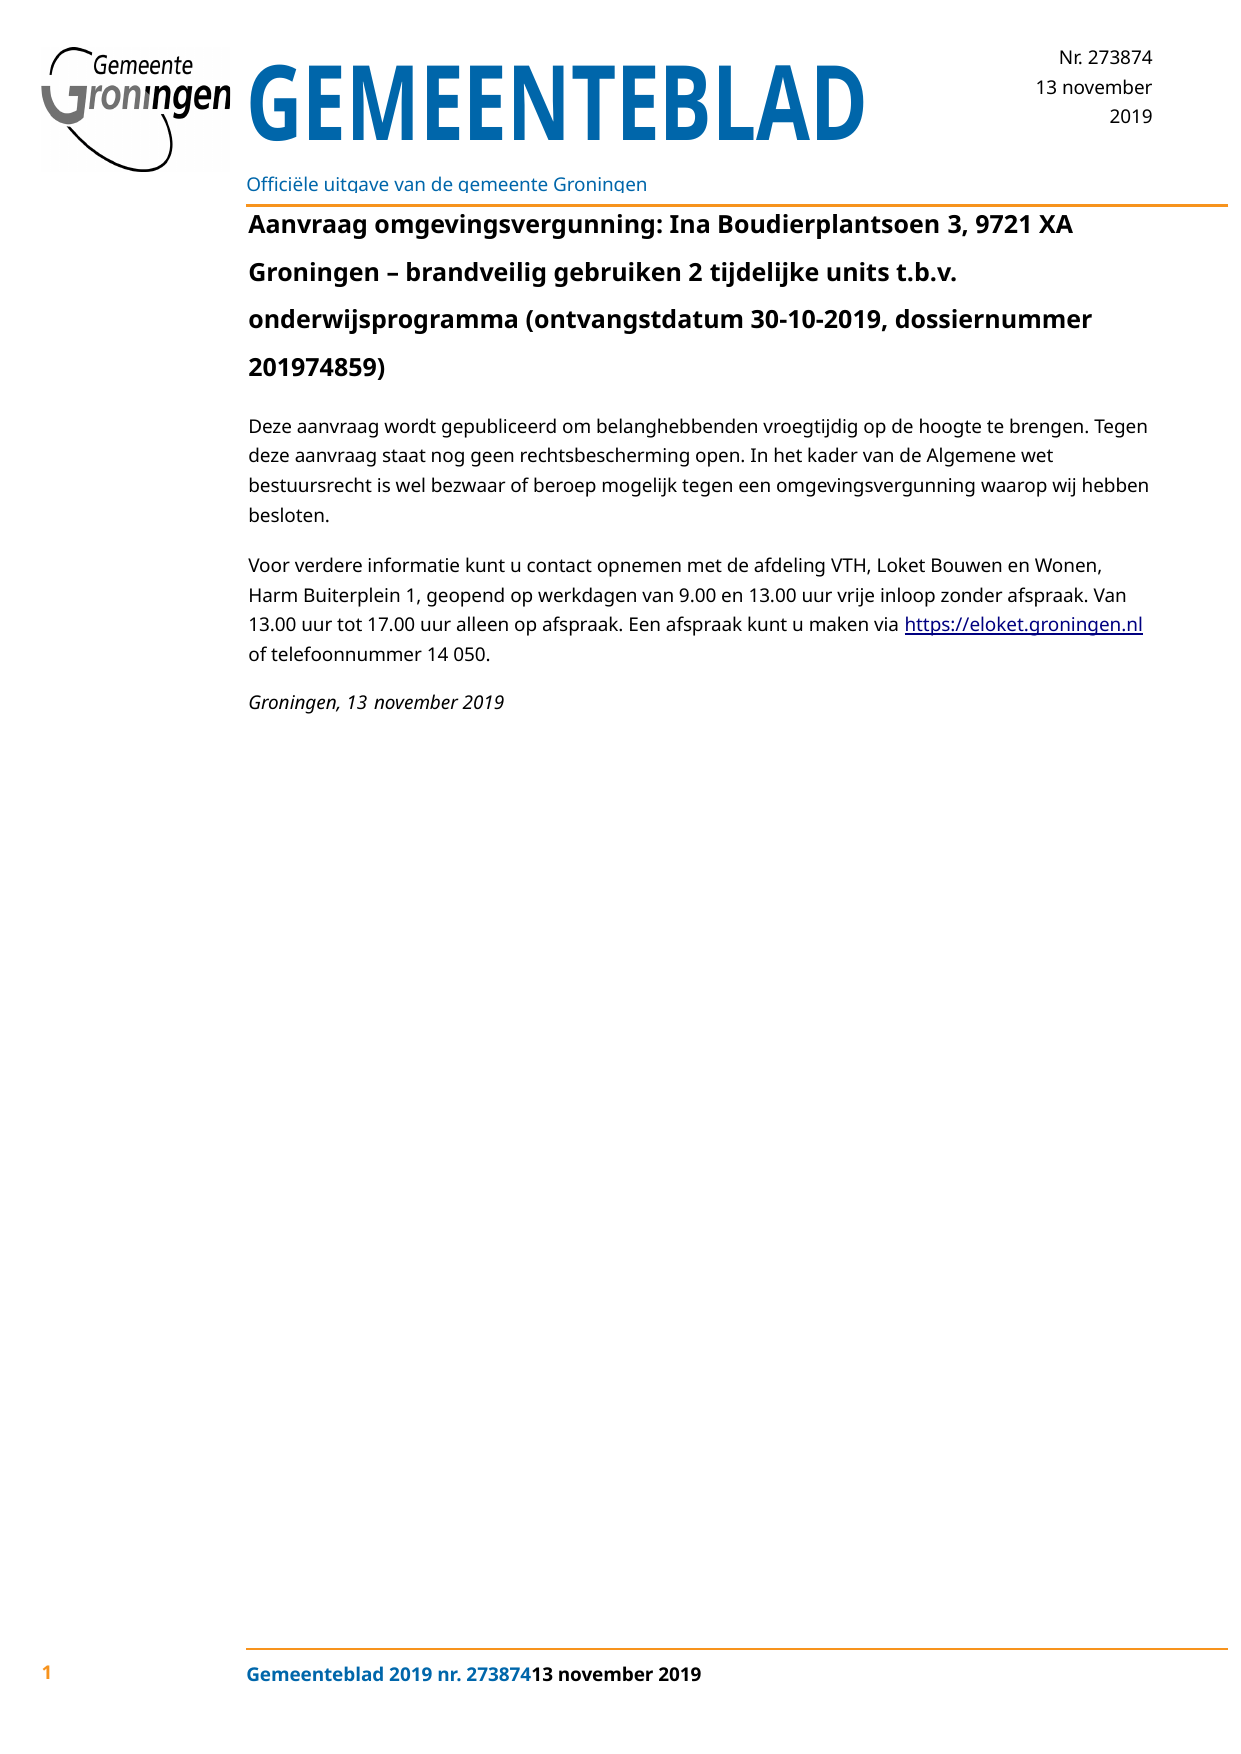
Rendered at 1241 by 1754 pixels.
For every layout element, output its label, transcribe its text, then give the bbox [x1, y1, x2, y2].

text Aanvraag omgevingsvergunning: Ina Boudierplantsoen 3, 9721 XA Groningen – brandveilig gebruiken 2 tijdelijke units t.b.v. onderwijsprogramma (ontvangstdatum 30-10-2019, dossiernummer 201974859) [248, 207, 1152, 384]
text Groningen, 13 november 2019 [248, 689, 1152, 714]
picture [41, 47, 231, 172]
text Voor verdere informatie kunt u contact opnemen met de afdeling VTH, Loket Bouwen en Wonen, Harm Buiterplein 1, geopend op werkdagen van 9.00 en 13.00 uur vrije inloop zonder afspraak. Van 13.00 uur tot 17.00 uur alleen op afspraak. Een afspraak kunt u maken via https://eloket.groningen.nl of telefoonnummer 14 050. [248, 552, 1152, 667]
text Deze aanvraag wordt gepubliceerd om belanghebbenden vroegtijdig op de hoogte te brengen. Tegen deze aanvraag staat nog geen rechtsbescherming open. In het kader van de Algemene wet bestuursrecht is wel bezwaar of beroep mogelijk tegen een omgevingsvergunning waarop wij hebben besloten. [248, 413, 1152, 528]
